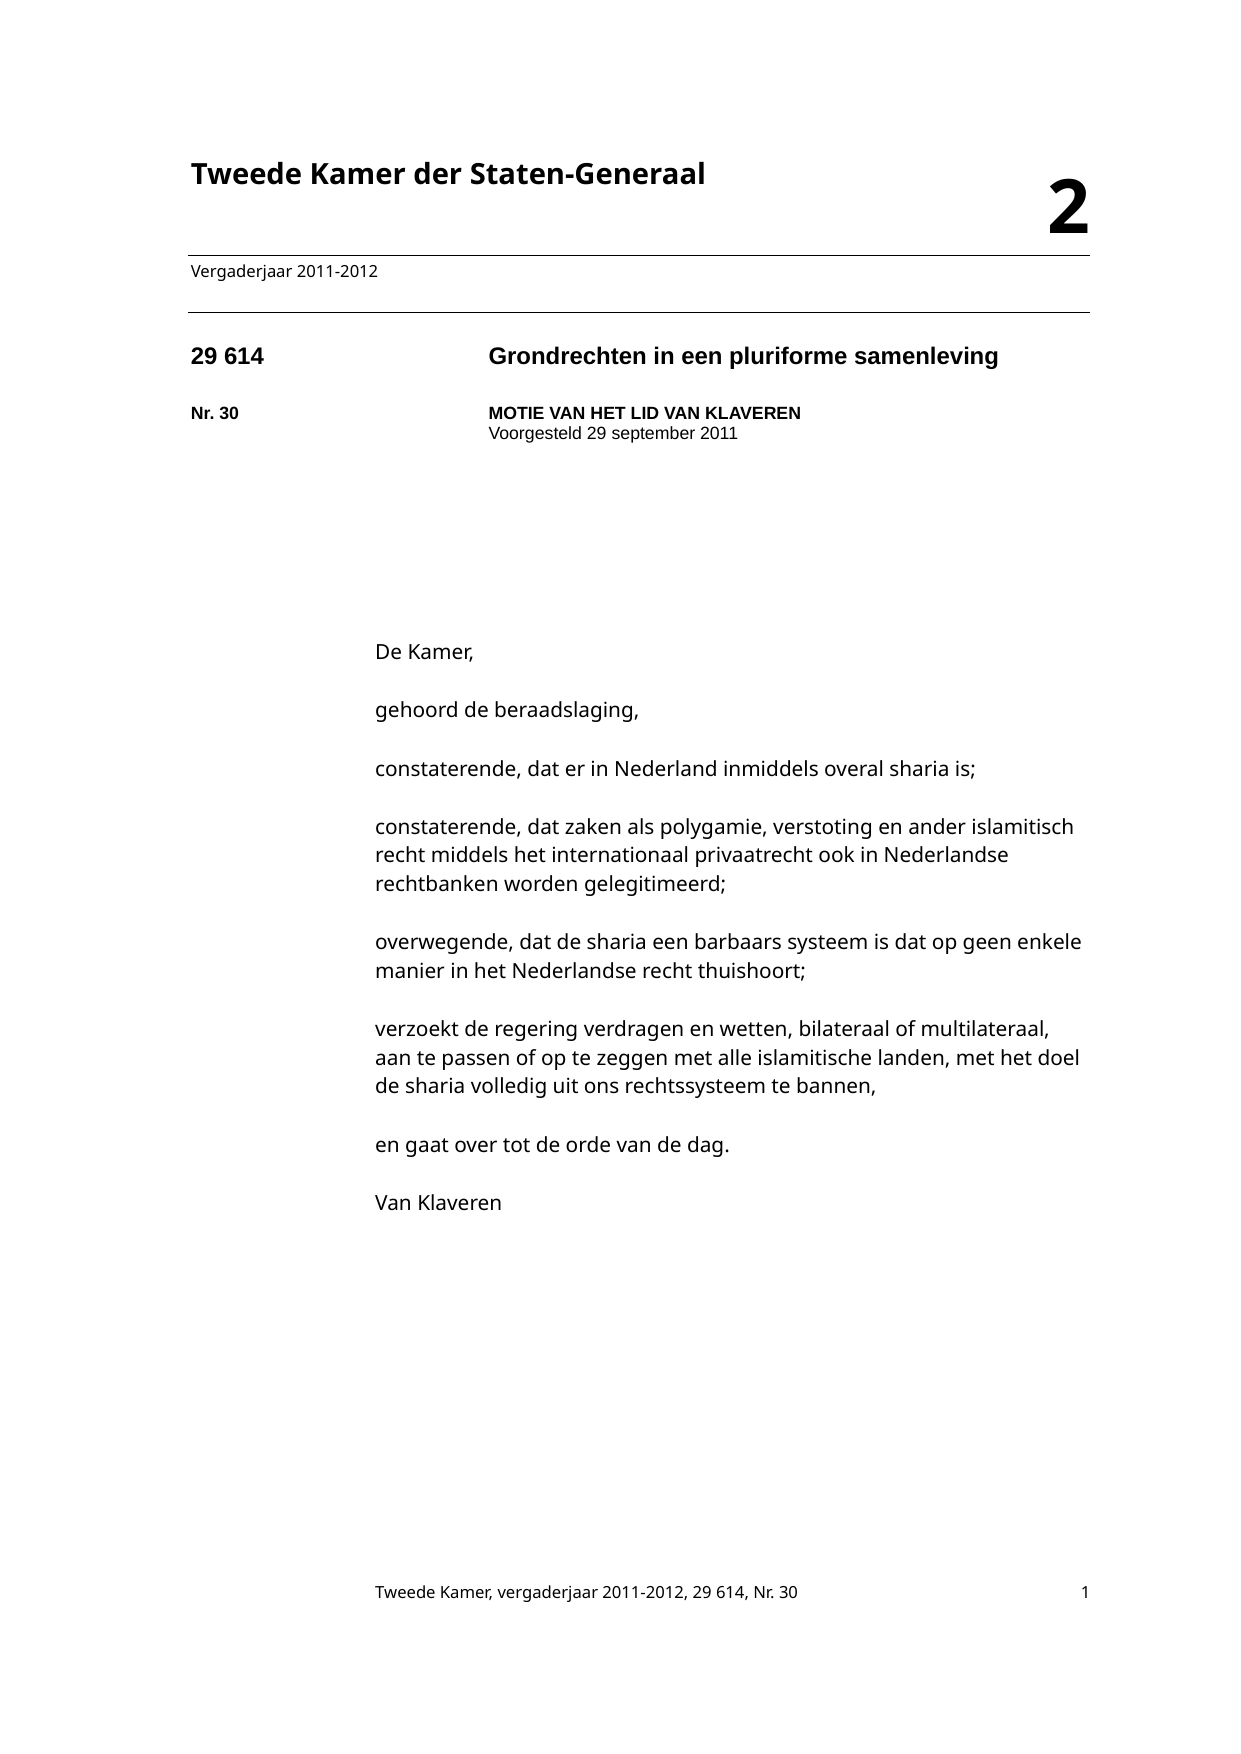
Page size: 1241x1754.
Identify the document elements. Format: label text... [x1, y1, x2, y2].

text en gaat over tot de orde van de dag. [375, 1130, 1090, 1158]
table_cell Vergaderjaar 2011-2012 [188, 256, 485, 312]
table_cell 29 614 [188, 339, 485, 399]
table_cell MOTIE VAN HET LID VAN KLAVEREN Voorgesteld 29 september 2011 [485, 399, 1090, 518]
text constaterende, dat zaken als polygamie, verstoting en ander islamitisch recht middels het internationaal privaatrecht ook in Nederlandse rechtbanken worden gelegitimeerd; [375, 812, 1090, 897]
table_cell [485, 313, 1090, 339]
text Van Klaveren [375, 1188, 1090, 1217]
text constaterende, dat er in Nederland inmiddels overal sharia is; [375, 754, 1090, 782]
text verzoekt de regering verdragen en wetten, bilateraal of multilateraal, aan te passen of op te zeggen met alle islamitische landen, met het doel de sharia volledig uit ons rechtssysteem te bannen, [375, 1014, 1090, 1100]
table_cell [188, 313, 485, 339]
table_cell Grondrechten in een pluriforme samenleving [485, 339, 1090, 399]
text gehoord de beraadslaging, [375, 695, 1090, 724]
table_cell Nr. 30 [188, 399, 485, 518]
text De Kamer, [375, 637, 1090, 665]
table_header Tweede Kamer der Staten-Generaal [188, 150, 909, 255]
text overwegende, dat de sharia een barbaars systeem is dat op geen enkele manier in het Nederlandse recht thuishoort; [375, 927, 1090, 984]
table_cell [485, 256, 1090, 312]
table_header 2 [910, 150, 1090, 255]
